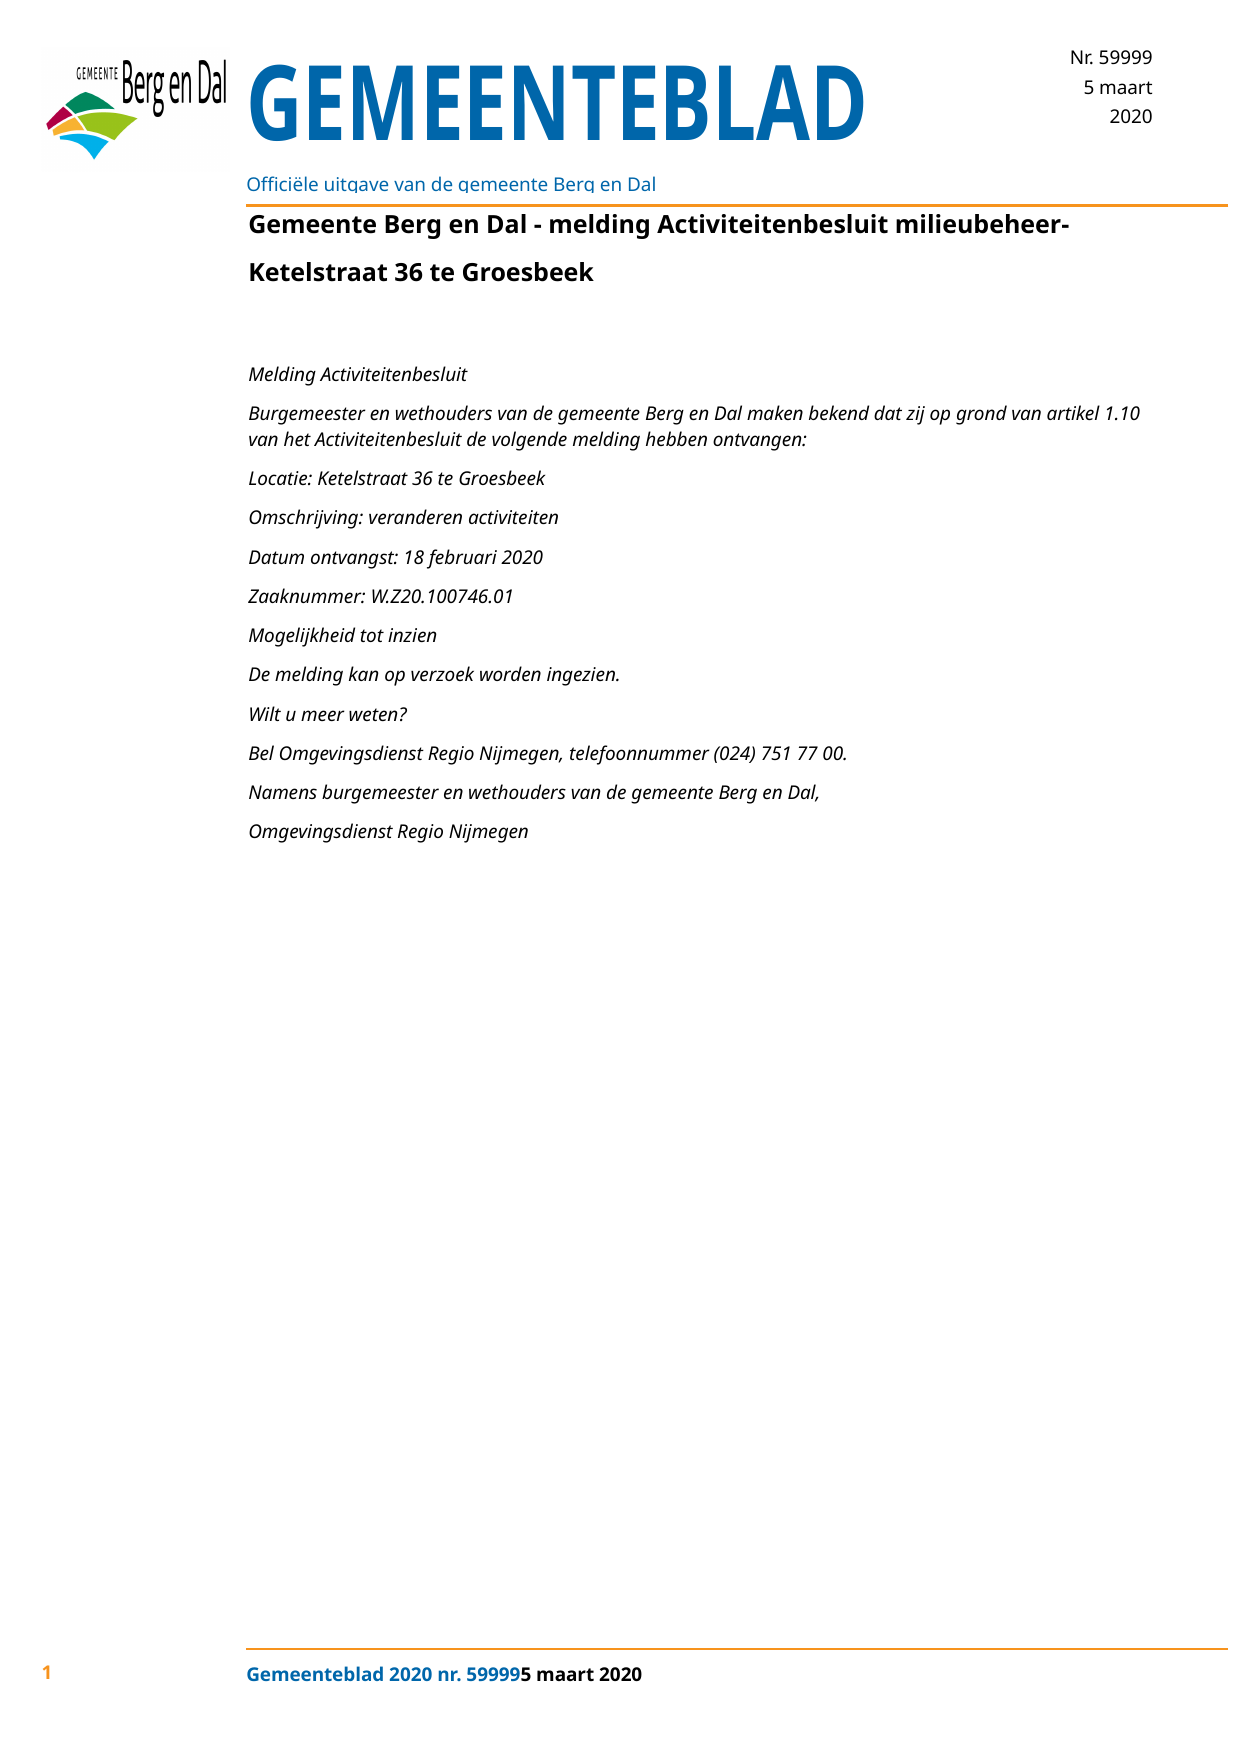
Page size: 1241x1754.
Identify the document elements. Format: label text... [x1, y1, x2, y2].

picture [41, 47, 231, 172]
text Locatie: Ketelstraat 36 te Groesbeek [248, 465, 1152, 491]
text Gemeente Berg en Dal - melding Activiteitenbesluit milieubeheer- Ketelstraat 36 te Groesbeek [248, 207, 1152, 288]
text Zaaknummer: W.Z20.100746.01 [248, 583, 1152, 609]
text Omschrijving: veranderen activiteiten [248, 504, 1152, 530]
text Bel Omgevingsdienst Regio Nijmegen, telefoonnummer (024) 751 77 00. [248, 740, 1152, 766]
text Melding Activiteitenbesluit [248, 361, 1152, 387]
text Namens burgemeester en wethouders van de gemeente Berg en Dal, [248, 779, 1152, 805]
text Wilt u meer weten? [248, 701, 1152, 727]
text De melding kan op verzoek worden ingezien. [248, 662, 1152, 687]
text Burgemeester en wethouders van de gemeente Berg en Dal maken bekend dat zij op grond van artikel 1.10 van het Activiteitenbesluit de volgende melding hebben ontvangen: [248, 400, 1152, 452]
text Datum ontvangst: 18 februari 2020 [248, 544, 1152, 569]
text Mogelijkheid tot inzien [248, 622, 1152, 648]
text Omgevingsdienst Regio Nijmegen [248, 819, 1152, 844]
